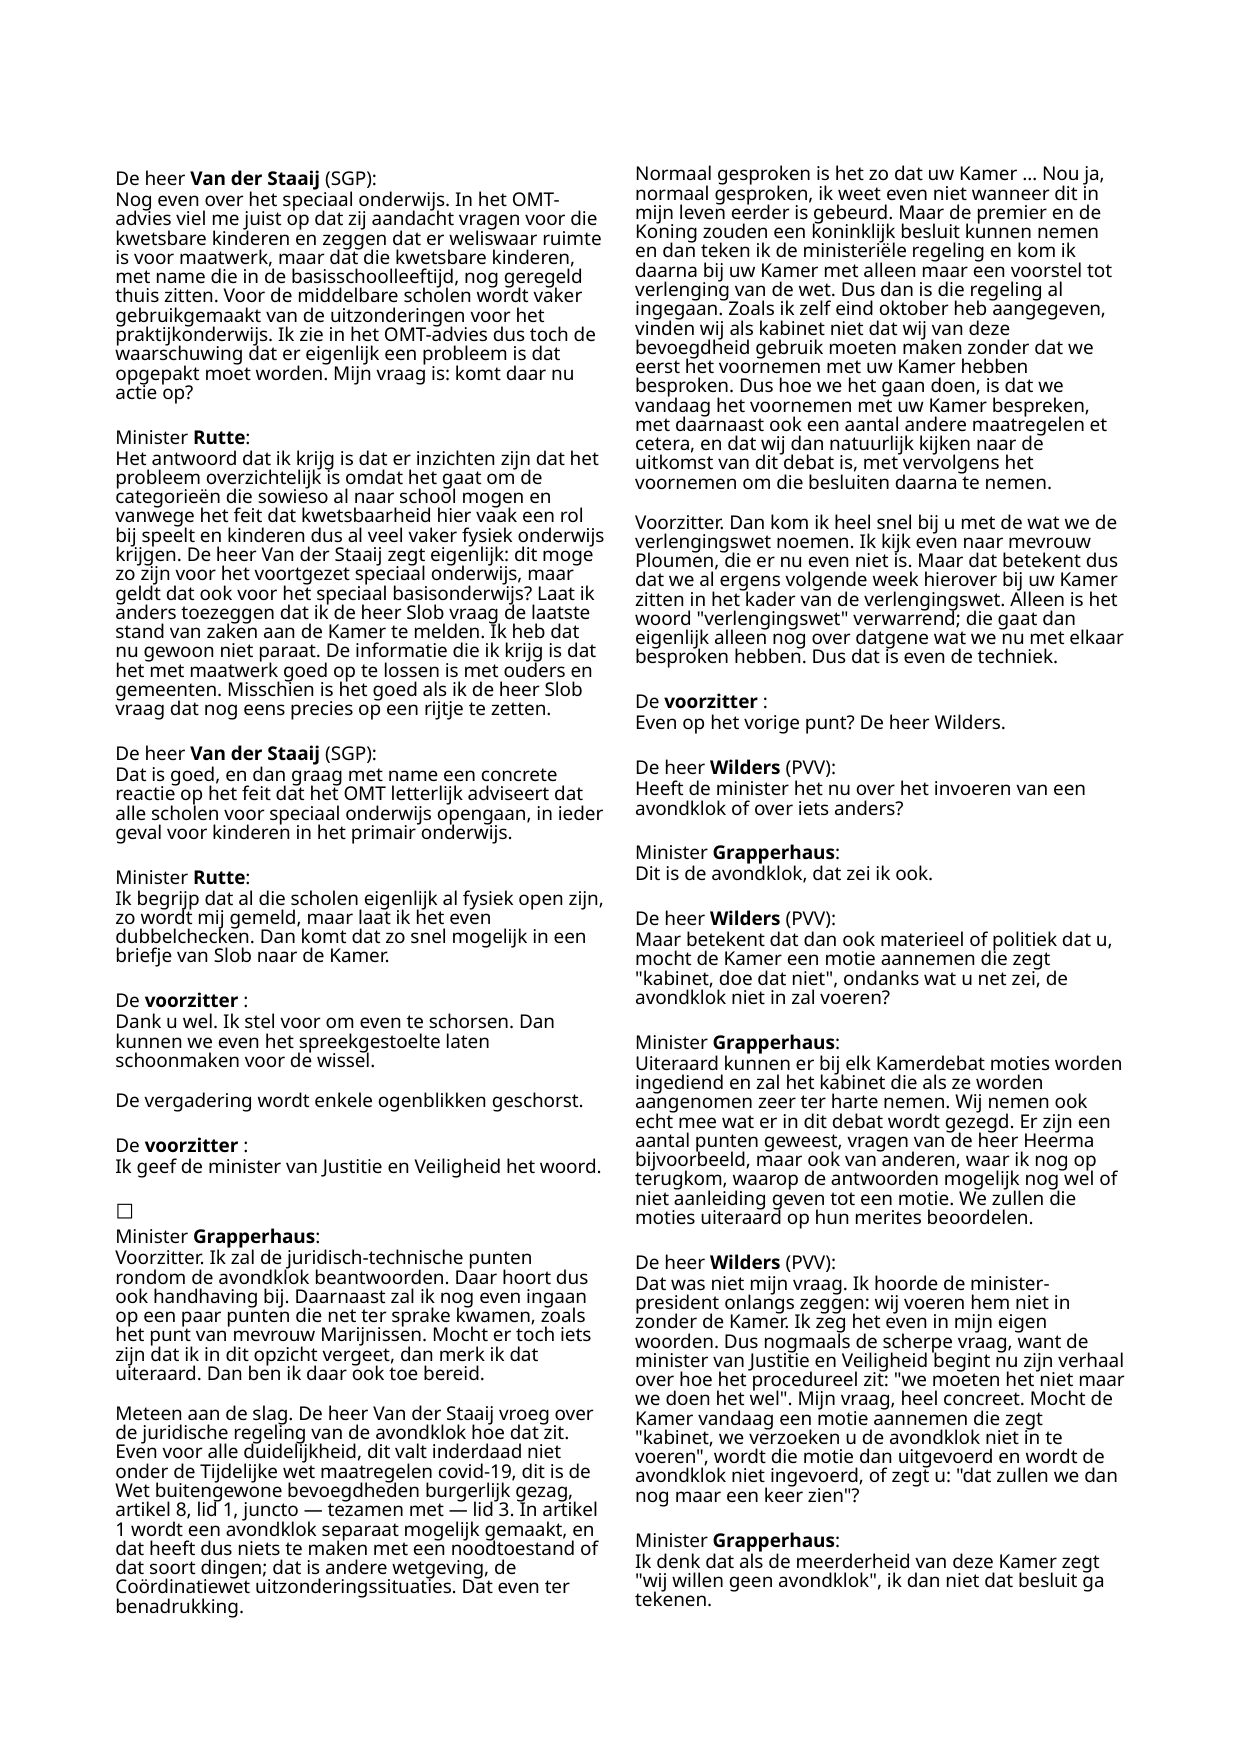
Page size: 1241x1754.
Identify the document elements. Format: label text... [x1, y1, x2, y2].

text Minister Grapperhaus: [635, 1029, 1125, 1055]
text De voorzitter : [635, 689, 1125, 714]
text Minister Rutte: [115, 864, 605, 890]
text Minister Grapperhaus: [635, 839, 1125, 865]
text Normaal gesproken is het zo dat uw Kamer … Nou ja, normaal gesproken, ik weet even niet wanneer dit in mijn leven eerder is gebeurd. Maar de premier en de Koning zouden een koninklijk besluit kunnen nemen en dan teken ik de ministeriële regeling en kom ik daarna bij uw Kamer met alleen maar een voorstel tot verlenging van de wet. Dus dan is die regeling al ingegaan. Zoals ik zelf eind oktober heb aangegeven, vinden wij als kabinet niet dat wij van deze bevoegdheid gebruik moeten maken zonder dat we eerst het voornemen met uw Kamer hebben besproken. Dus hoe we het gaan doen, is dat we vandaag het voornemen met uw Kamer bespreken, met daarnaast ook een aantal andere maatregelen et cetera, en dat wij dan natuurlijk kijken naar de uitkomst van dit debat is, met vervolgens het voornemen om die besluiten daarna te nemen. [635, 165, 1125, 493]
text Dit is de avondklok, dat zei ik ook. [635, 865, 1125, 884]
text De vergadering wordt enkele ogenblikken geschorst. [115, 1092, 605, 1111]
text Ik denk dat als de meerderheid van deze Kamer zegt "wij willen geen avondklok", ik dan niet dat besluit ga tekenen. [635, 1553, 1125, 1610]
text Dank u wel. Ik stel voor om even te schorsen. Dan kunnen we even het spreekgestoelte laten schoonmaken voor de wissel. [115, 1013, 605, 1071]
text Minister Grapperhaus: [635, 1527, 1125, 1553]
text Ik begrijp dat al die scholen eigenlijk al fysiek open zijn, zo wordt mij gemeld, maar laat ik het even dubbelchecken. Dan komt dat zo snel mogelijk in een briefje van Slob naar de Kamer. [115, 890, 605, 967]
text Even op het vorige punt? De heer Wilders. [635, 714, 1125, 734]
text Dat was niet mijn vraag. Ik hoorde de minister-president onlangs zeggen: wij voeren hem niet in zonder de Kamer. Ik zeg het even in mijn eigen woorden. Dus nogmaals de scherpe vraag, want de minister van Justitie en Veiligheid begint nu zijn verhaal over hoe het procedureel zit: "we moeten het niet maar we doen het wel". Mijn vraag, heel concreet. Mocht de Kamer vandaag een motie aannemen die zegt "kabinet, we verzoeken u de avondklok niet in te voeren", wordt die motie dan uitgevoerd en wordt de avondklok niet ingevoerd, of zegt u: "dat zullen we dan nog maar een keer zien"? [635, 1275, 1125, 1506]
text ⬜ [115, 1198, 605, 1224]
text Voorzitter. Dan kom ik heel snel bij u met de wat we de verlengingswet noemen. Ik kijk even naar mevrouw Ploumen, die er nu even niet is. Maar dat betekent dus dat we al ergens volgende week hierover bij uw Kamer zitten in het kader van de verlengingswet. Alleen is het woord "verlengingswet" verwarrend; die gaat dan eigenlijk alleen nog over datgene wat we nu met elkaar besproken hebben. Dus dat is even de techniek. [635, 514, 1125, 668]
text Heeft de minister het nu over het invoeren van een avondklok of over iets anders? [635, 780, 1125, 819]
text Minister Grapperhaus: [115, 1224, 605, 1249]
text De heer Van der Staaij (SGP): [115, 165, 605, 191]
text Ik geef de minister van Justitie en Veiligheid het woord. [115, 1158, 605, 1177]
text Minister Rutte: [115, 424, 605, 450]
text Het antwoord dat ik krijg is dat er inzichten zijn dat het probleem overzichtelijk is omdat het gaat om de categorieën die sowieso al naar school mogen en vanwege het feit dat kwetsbaarheid hier vaak een rol bij speelt en kinderen dus al veel vaker fysiek onderwijs krijgen. De heer Van der Staaij zegt eigenlijk: dit moge zo zijn voor het voortgezet speciaal onderwijs, maar geldt dat ook voor het speciaal basisonderwijs? Laat ik anders toezeggen dat ik de heer Slob vraag de laatste stand van zaken aan de Kamer te melden. Ik heb dat nu gewoon niet paraat. De informatie die ik krijg is dat het met maatwerk goed op te lossen is met ouders en gemeenten. Misschien is het goed als ik de heer Slob vraag dat nog eens precies op een rijtje te zetten. [115, 450, 605, 719]
text De heer Van der Staaij (SGP): [115, 740, 605, 766]
text Voorzitter. Ik zal de juridisch-technische punten rondom de avondklok beantwoorden. Daar hoort dus ook handhaving bij. Daarnaast zal ik nog even ingaan op een paar punten die net ter sprake kwamen, zoals het punt van mevrouw Marijnissen. Mocht er toch iets zijn dat ik in dit opzicht vergeet, dan merk ik dat uiteraard. Dan ben ik daar ook toe bereid. [115, 1249, 605, 1384]
text De voorzitter : [115, 1132, 605, 1158]
text De voorzitter : [115, 988, 605, 1013]
text Dat is goed, en dan graag met name een concrete reactie op het feit dat het OMT letterlijk adviseert dat alle scholen voor speciaal onderwijs opengaan, in ieder geval voor kinderen in het primair onderwijs. [115, 766, 605, 843]
text De heer Wilders (PVV): [635, 754, 1125, 780]
text Nog even over het speciaal onderwijs. In het OMT-advies viel me juist op dat zij aandacht vragen voor die kwetsbare kinderen en zeggen dat er weliswaar ruimte is voor maatwerk, maar dat die kwetsbare kinderen, met name die in de basisschoolleeftijd, nog geregeld thuis zitten. Voor de middelbare scholen wordt vaker gebruikgemaakt van de uitzonderingen voor het praktijkonderwijs. Ik zie in het OMT-advies dus toch de waarschuwing dat er eigenlijk een probleem is dat opgepakt moet worden. Mijn vraag is: komt daar nu actie op? [115, 191, 605, 403]
text De heer Wilders (PVV): [635, 905, 1125, 931]
text Meteen aan de slag. De heer Van der Staaij vroeg over de juridische regeling van de avondklok hoe dat zit. Even voor alle duidelijkheid, dit valt inderdaad niet onder de Tijdelijke wet maatregelen covid-19, dit is de Wet buitengewone bevoegdheden burgerlijk gezag, artikel 8, lid 1, juncto — tezamen met — lid 3. In artikel 1 wordt een avondklok separaat mogelijk gemaakt, en dat heeft dus niets te maken met een noodtoestand of dat soort dingen; dat is andere wetgeving, de Coördinatiewet uitzonderingssituaties. Dat even ter benadrukking. [115, 1405, 605, 1617]
text De heer Wilders (PVV): [635, 1249, 1125, 1275]
text Uiteraard kunnen er bij elk Kamerdebat moties worden ingediend en zal het kabinet die als ze worden aangenomen zeer ter harte nemen. Wij nemen ook echt mee wat er in dit debat wordt gezegd. Er zijn een aantal punten geweest, vragen van de heer Heerma bijvoorbeeld, maar ook van anderen, waar ik nog op terugkom, waarop de antwoorden mogelijk nog wel of niet aanleiding geven tot een motie. We zullen die moties uiteraard op hun merites beoordelen. [635, 1055, 1125, 1228]
text Maar betekent dat dan ook materieel of politiek dat u, mocht de Kamer een motie aannemen die zegt "kabinet, doe dat niet", ondanks wat u net zei, de avondklok niet in zal voeren? [635, 931, 1125, 1008]
